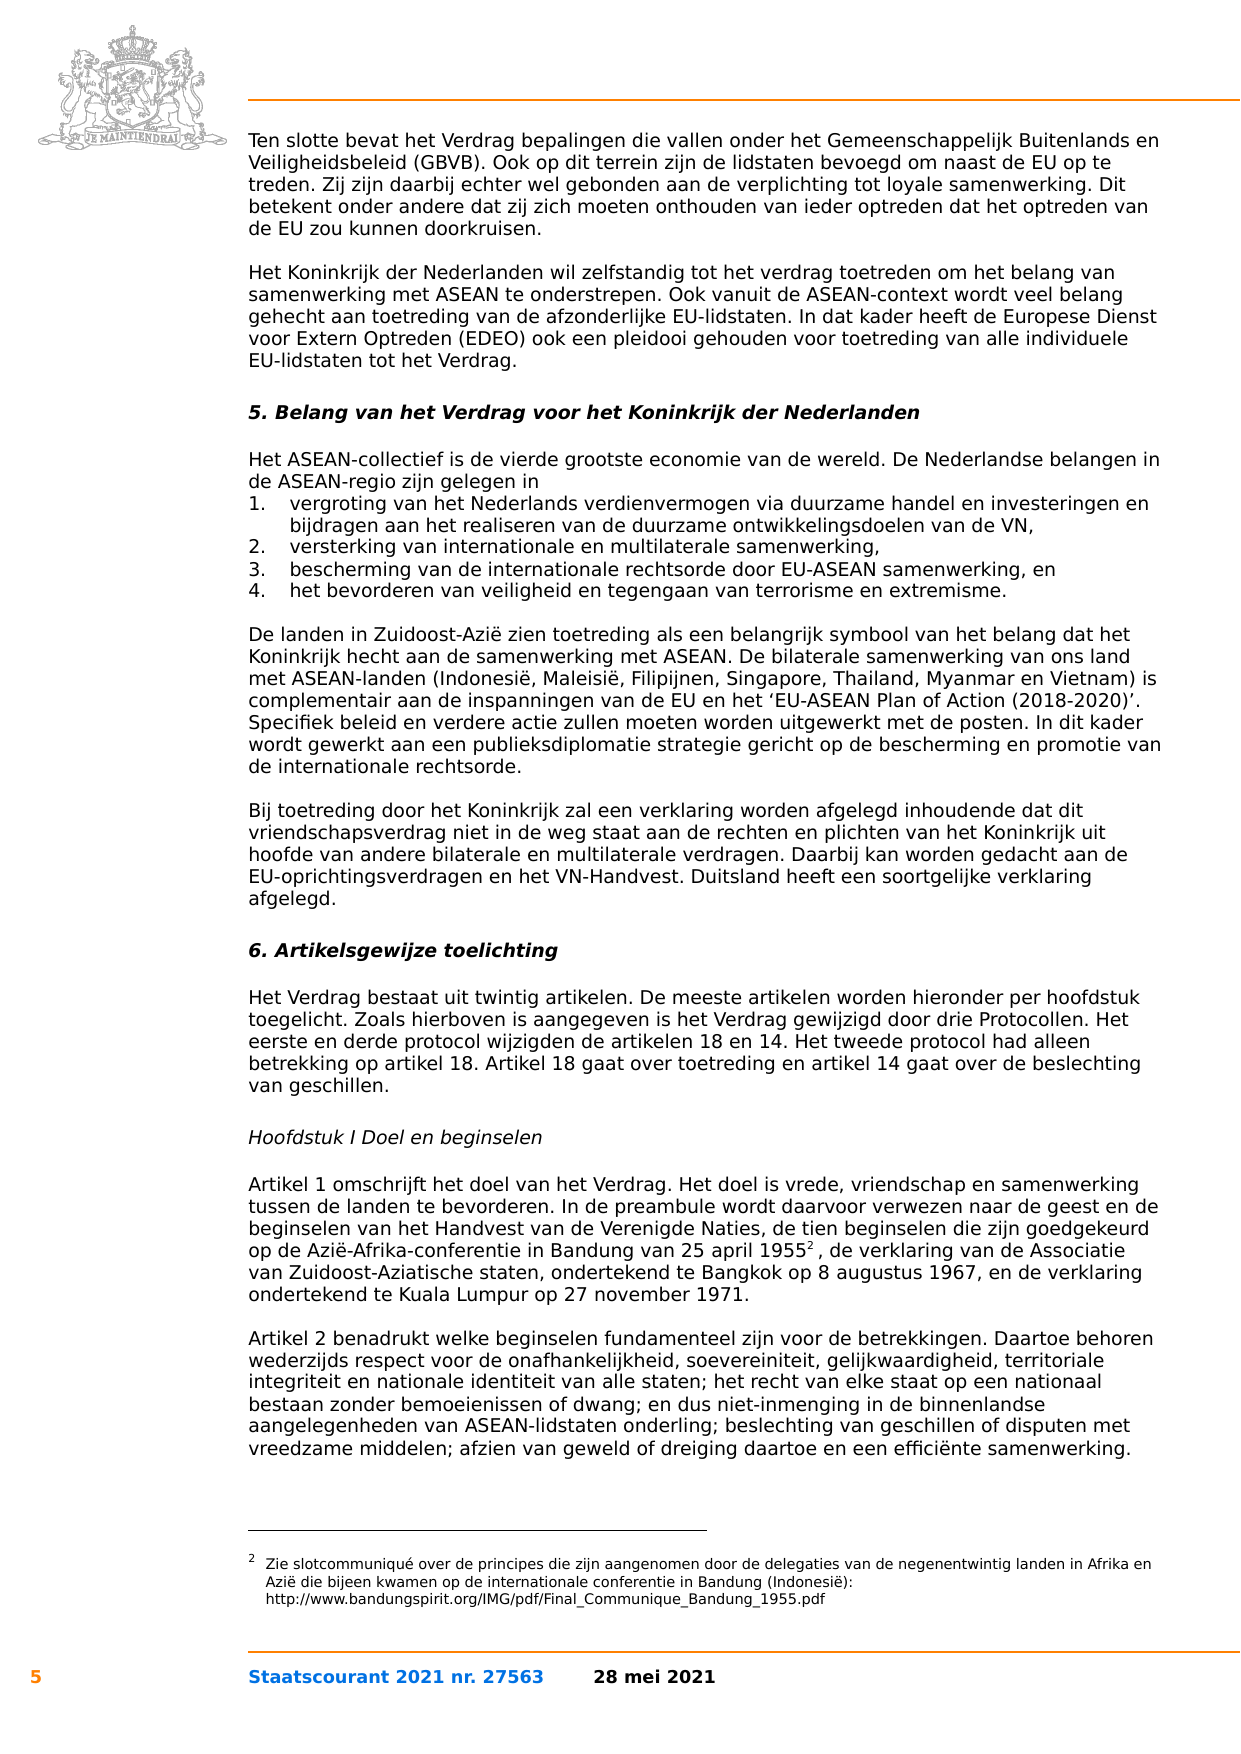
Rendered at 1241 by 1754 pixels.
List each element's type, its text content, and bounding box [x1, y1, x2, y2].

subtitle 6. Artikelsgewijze toelichting [248, 940, 1163, 962]
subtitle 5. Belang van het Verdrag voor het Koninkrijk der Nederlanden [248, 402, 1163, 423]
text Ten slotte bevat het Verdrag bepalingen die vallen onder het Gemeenschappelijk Buitenlands en Veiligheidsbeleid (GBVB). Ook op dit terrein zijn de lidstaten bevoegd om naast de EU op te treden. Zij zijn daarbij echter wel gebonden aan de verplichting tot loyale samenwerking. Dit betekent onder andere dat zij zich moeten onthouden van ieder optreden dat het optreden van de EU zou kunnen doorkruisen. [248, 130, 1163, 240]
text 3. bescherming van de internationale rechtsorde door EU-ASEAN samenwerking, en [248, 558, 1163, 580]
text Het ASEAN-collectief is de vierde grootste economie van de wereld. De Nederlandse belangen in de ASEAN-regio zijn gelegen in [248, 448, 1163, 492]
text 2. versterking van internationale en multilaterale samenwerking, [248, 536, 1163, 558]
text Artikel 2 benadrukt welke beginselen fundamenteel zijn voor de betrekkingen. Daartoe behoren wederzijds respect voor de onafhankelijkheid, soevereiniteit, gelijkwaardigheid, territoriale integriteit en nationale identiteit van alle staten; het recht van elke staat op een nationaal bestaan zonder bemoeienissen of dwang; en dus niet-inmenging in de binnenlandse aangelegenheden van ASEAN-lidstaten onderling; beslechting van geschillen of disputen met vreedzame middelen; afzien van geweld of dreiging daartoe en een efficiënte samenwerking. [248, 1327, 1163, 1459]
text Zie slotcommuniqué over de principes die zijn aangenomen door de delegaties van de negenentwintig landen in Afrika en Azië die bijeen kwamen op de internationale conferentie in Bandung (Indonesië): http://www.bandungspirit.org/IMG/pdf/Final_Communique_Bandung_1955.pdf [248, 1552, 1163, 1608]
text 1. vergroting van het Nederlands verdienvermogen via duurzame handel en investeringen en bijdragen aan het realiseren van de duurzame ontwikkelingsdoelen van de VN, [248, 492, 1163, 536]
text Het Koninkrijk der Nederlanden wil zelfstandig tot het verdrag toetreden om het belang van samenwerking met ASEAN te onderstrepen. Ook vanuit de ASEAN-context wordt veel belang gehecht aan toetreding van de afzonderlijke EU-lidstaten. In dat kader heeft de Europese Dienst voor Extern Optreden (EDEO) ook een pleidooi gehouden voor toetreding van alle individuele EU-lidstaten tot het Verdrag. [248, 262, 1163, 372]
subtitle Hoofdstuk I Doel en beginselen [248, 1127, 1163, 1149]
text Het Verdrag bestaat uit twintig artikelen. De meeste artikelen worden hieronder per hoofdstuk toegelicht. Zoals hierboven is aangegeven is het Verdrag gewijzigd door drie Protocollen. Het eerste en derde protocol wijzigden de artikelen 18 en 14. Het tweede protocol had alleen betrekking op artikel 18. Artikel 18 gaat over toetreding en artikel 14 gaat over de beslechting van geschillen. [248, 987, 1163, 1097]
text 4. het bevorderen van veiligheid en tegengaan van terrorisme en extremisme. [248, 580, 1163, 602]
text Artikel 1 omschrijft het doel van het Verdrag. Het doel is vrede, vriendschap en samenwerking tussen de landen te bevorderen. In de preambule wordt daarvoor verwezen naar de geest en de beginselen van het Handvest van de Verenigde Naties, de tien beginselen die zijn goedgekeurd op de Azië-Afrika-conferentie in Bandung van 25 april 1955, de verklaring van de Associatie van Zuidoost-Aziatische staten, ondertekend te Bangkok op 8 augustus 1967, en de verklaring ondertekend te Kuala Lumpur op 27 november 1971. [248, 1174, 1163, 1306]
picture [38, 25, 227, 150]
text De landen in Zuidoost-Azië zien toetreding als een belangrijk symbool van het belang dat het Koninkrijk hecht aan de samenwerking met ASEAN. De bilaterale samenwerking van ons land met ASEAN-landen (Indonesië, Maleisië, Filipijnen, Singapore, Thailand, Myanmar en Vietnam) is complementair aan de inspanningen van de EU en het ‘EU-ASEAN Plan of Action (2018-2020)’. Specifiek beleid en verdere actie zullen moeten worden uitgewerkt met de posten. In dit kader wordt gewerkt aan een publieksdiplomatie strategie gericht op de bescherming en promotie van de internationale rechtsorde. [248, 624, 1163, 778]
text Bij toetreding door het Koninkrijk zal een verklaring worden afgelegd inhoudende dat dit vriendschapsverdrag niet in de weg staat aan de rechten en plichten van het Koninkrijk uit hoofde van andere bilaterale en multilaterale verdragen. Daarbij kan worden gedacht aan de EU-oprichtingsverdragen en het VN-Handvest. Duitsland heeft een soortgelijke verklaring afgelegd. [248, 800, 1163, 910]
